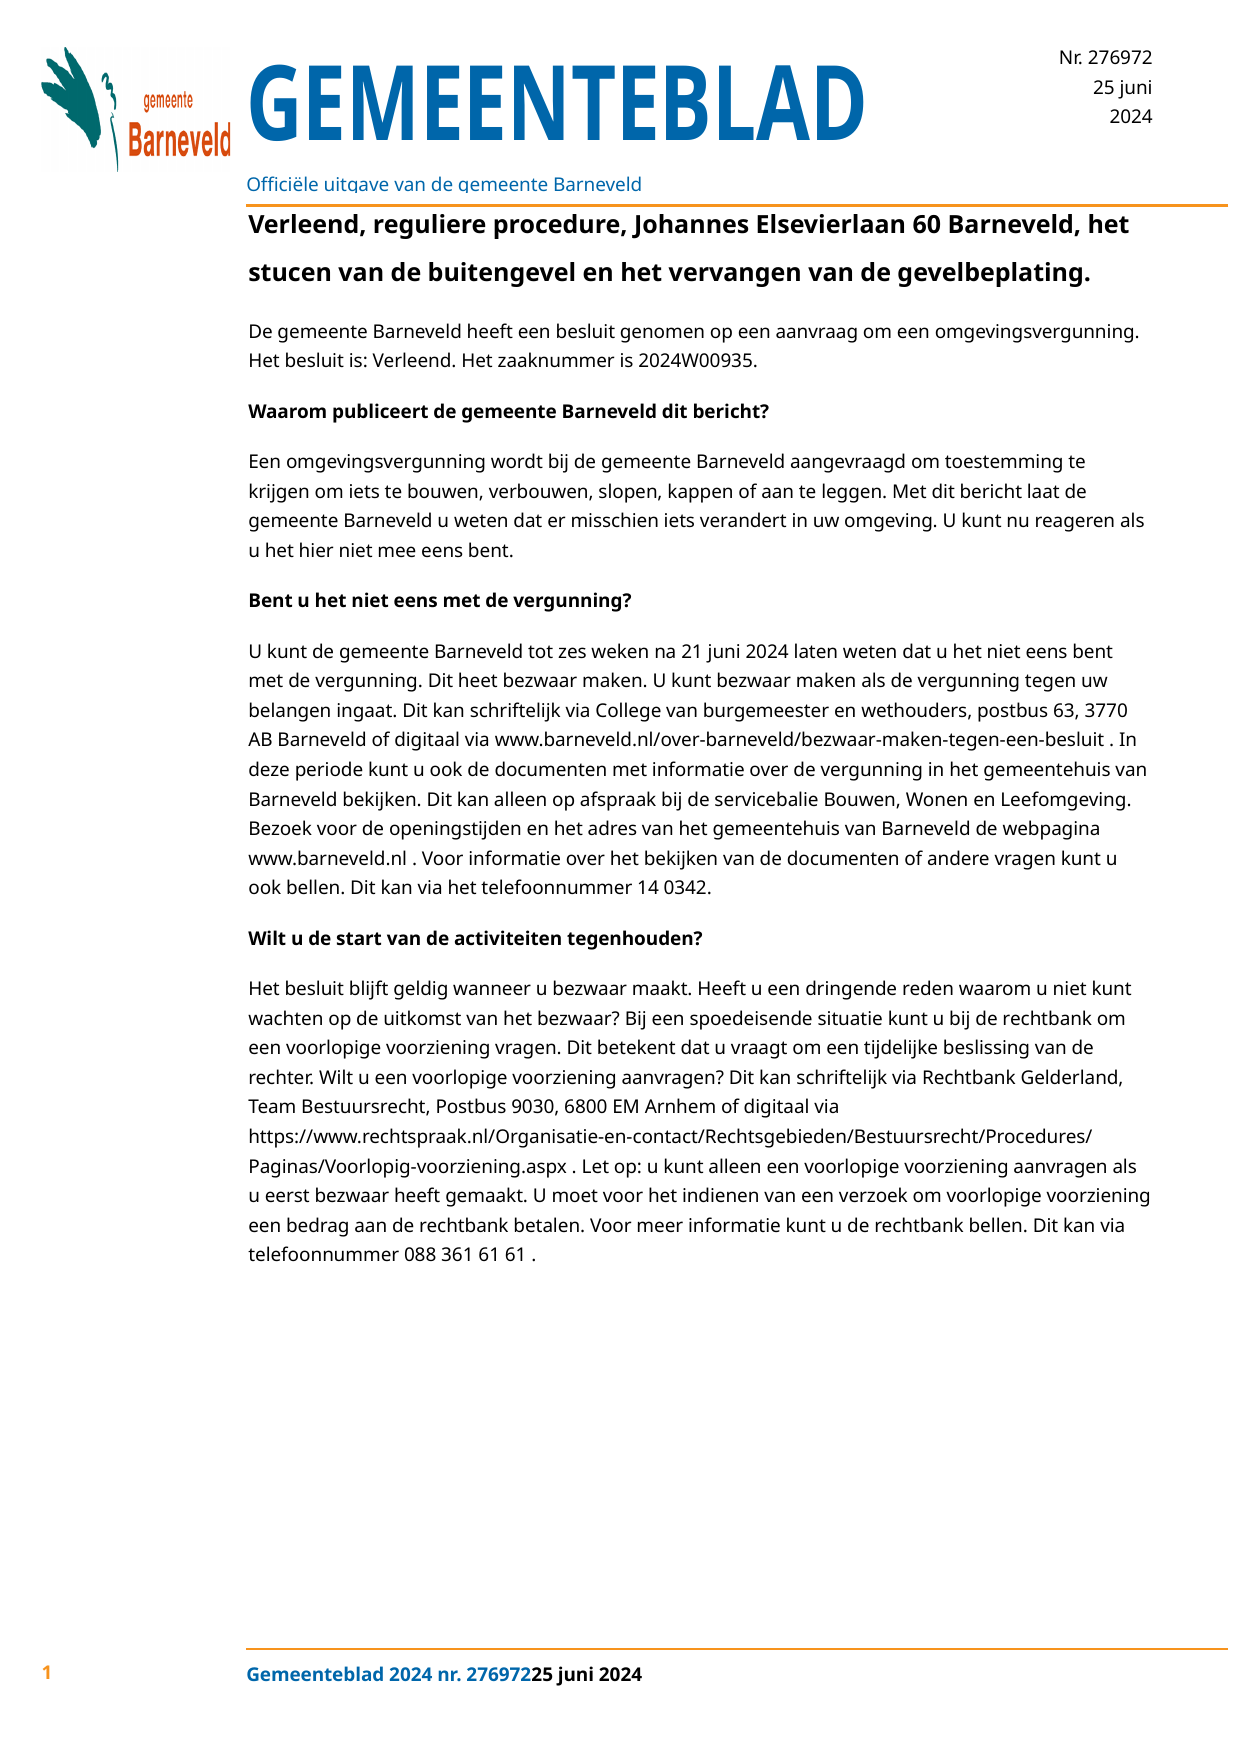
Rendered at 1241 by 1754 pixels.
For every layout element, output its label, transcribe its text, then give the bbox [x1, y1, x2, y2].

text Waarom publiceert de gemeente Barneveld dit bericht? [248, 398, 1152, 424]
text De gemeente Barneveld heeft een besluit genomen op een aanvraag om een omgevingsvergunning. Het besluit is: Verleend. Het zaaknummer is 2024W00935. [248, 318, 1152, 373]
text Verleend, reguliere procedure, Johannes Elsevierlaan 60 Barneveld, het stucen van de buitengevel en het vervangen van de gevelbeplating. [248, 207, 1152, 288]
text Wilt u de start van de activiteiten tegenhouden? [248, 925, 1152, 951]
text Bent u het niet eens met de vergunning? [248, 587, 1152, 613]
text U kunt de gemeente Barneveld tot zes weken na 21 juni 2024 laten weten dat u het niet eens bent met de vergunning. Dit heet bezwaar maken. U kunt bezwaar maken als de vergunning tegen uw belangen ingaat. Dit kan schriftelijk via College van burgemeester en wethouders, postbus 63, 3770 AB Barneveld of digitaal via www.barneveld.nl/over-barneveld/bezwaar-maken-tegen-een-besluit . In deze periode kunt u ook de documenten met informatie over de vergunning in het gemeentehuis van Barneveld bekijken. Dit kan alleen op afspraak bij de servicebalie Bouwen, Wonen en Leefomgeving. Bezoek voor de openingstijden en het adres van het gemeentehuis van Barneveld de webpagina www.barneveld.nl . Voor informatie over het bekijken van de documenten of andere vragen kunt u ook bellen. Dit kan via het telefoonnummer 14 0342. [248, 638, 1152, 900]
picture [41, 47, 231, 172]
text Het besluit blijft geldig wanneer u bezwaar maakt. Heeft u een dringende reden waarom u niet kunt wachten op de uitkomst van het bezwaar? Bij een spoedeisende situatie kunt u bij de rechtbank om een voorlopige voorziening vragen. Dit betekent dat u vraagt om een tijdelijke beslissing van de rechter. Wilt u een voorlopige voorziening aanvragen? Dit kan schriftelijk via Rechtbank Gelderland, Team Bestuursrecht, Postbus 9030, 6800 EM Arnhem of digitaal via https://www.rechtspraak.nl/Organisatie-en-contact/Rechtsgebieden/Bestuursrecht/Procedures/Paginas/Voorlopig-voorziening.aspx . Let op: u kunt alleen een voorlopige voorziening aanvragen als u eerst bezwaar heeft gemaakt. U moet voor het indienen van een verzoek om voorlopige voorziening een bedrag aan de rechtbank betalen. Voor meer informatie kunt u de rechtbank bellen. Dit kan via telefoonnummer 088 361 61 61 . [248, 975, 1152, 1267]
text Een omgevingsvergunning wordt bij de gemeente Barneveld aangevraagd om toestemming te krijgen om iets te bouwen, verbouwen, slopen, kappen of aan te leggen. Met dit bericht laat de gemeente Barneveld u weten dat er misschien iets verandert in uw omgeving. U kunt nu reageren als u het hier niet mee eens bent. [248, 448, 1152, 563]
